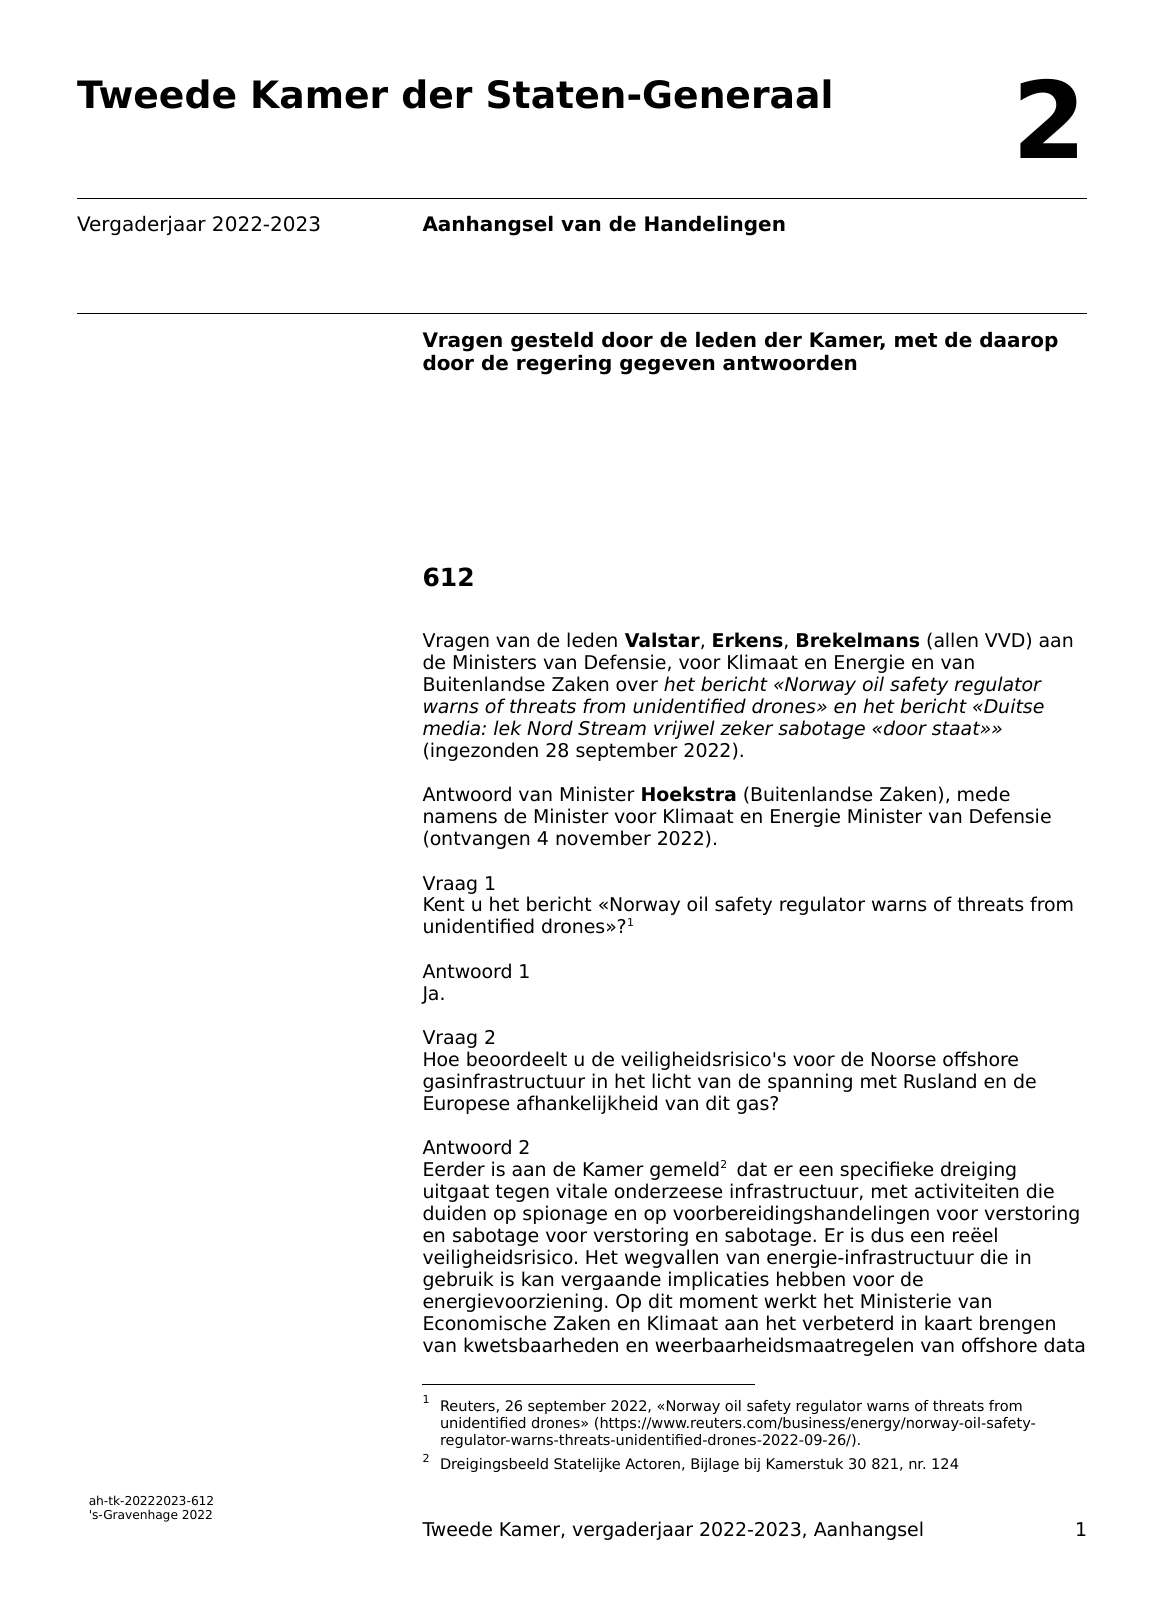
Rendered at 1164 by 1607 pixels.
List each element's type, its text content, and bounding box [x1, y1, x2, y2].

text Antwoord van Minister Hoekstra (Buitenlandse Zaken), mede namens de Minister voor Klimaat en Energie Minister van Defensie (ontvangen 4 november 2022). [422, 784, 1087, 850]
text Vragen van de leden Valstar, Erkens, Brekelmans (allen VVD) aan de Ministers van Defensie, voor Klimaat en Energie en van Buitenlandse Zaken over het bericht «Norway oil safety regulator warns of threats from unidentified drones» en het bericht «Duitse media: lek Nord Stream vrijwel zeker sabotage «door staat»» (ingezonden 28 september 2022). [422, 630, 1087, 762]
text Vraag 1 [422, 872, 1087, 894]
table_cell Vergaderjaar 2022-2023 [77, 199, 422, 313]
table_cell Aanhangsel van de Handelingen [422, 199, 1087, 313]
text ah-tk-20222023-612 [88, 1494, 323, 1508]
text 's-Gravenhage 2022 [88, 1508, 323, 1522]
text Ja. [422, 982, 1087, 1004]
table_header Tweede Kamer der Staten-Generaal [77, 59, 886, 198]
table_cell [77, 314, 422, 375]
text Dreigingsbeeld Statelijke Actoren, Bijlage bij Kamerstuk 30 821, nr. 124 [422, 1452, 1087, 1474]
text Hoe beoordeelt u de veiligheidsrisico's voor de Noorse offshore gasinfrastructuur in het licht van de spanning met Rusland en de Europese afhankelijkheid van dit gas? [422, 1049, 1087, 1114]
text Antwoord 2 [422, 1137, 1087, 1159]
table_cell Vragen gesteld door de leden der Kamer, met de daarop door de regering gegeven antwoorden [422, 314, 1087, 375]
text Antwoord 1 [422, 961, 1087, 982]
text Vraag 2 [422, 1027, 1087, 1049]
table_header 2 [886, 59, 1087, 198]
text Eerder is aan de Kamer gemeld dat er een specifieke dreiging uitgaat tegen vitale onderzeese infrastructuur, met activiteiten die duiden op spionage en op voorbereidingshandelingen voor verstoring en sabotage voor verstoring en sabotage. Er is dus een reëel veiligheidsrisico. Het wegvallen van energie-infrastructuur die in gebruik is kan vergaande implicaties hebben voor de energievoorziening. Op dit moment werkt het Ministerie van Economische Zaken en Klimaat aan het verbeterd in kaart brengen van kwetsbaarheden en weerbaarheidsmaatregelen van offshore data [422, 1159, 1087, 1357]
text 612 [422, 563, 1087, 592]
text Reuters, 26 september 2022, «Norway oil safety regulator warns of threats from unidentified drones» (https://www.reuters.com/business/energy/norway-oil-safety-regulator-warns-threats-unidentified-drones-2022-09-26/). [422, 1393, 1087, 1449]
text Kent u het bericht «Norway oil safety regulator warns of threats from unidentified drones»? [422, 894, 1087, 938]
